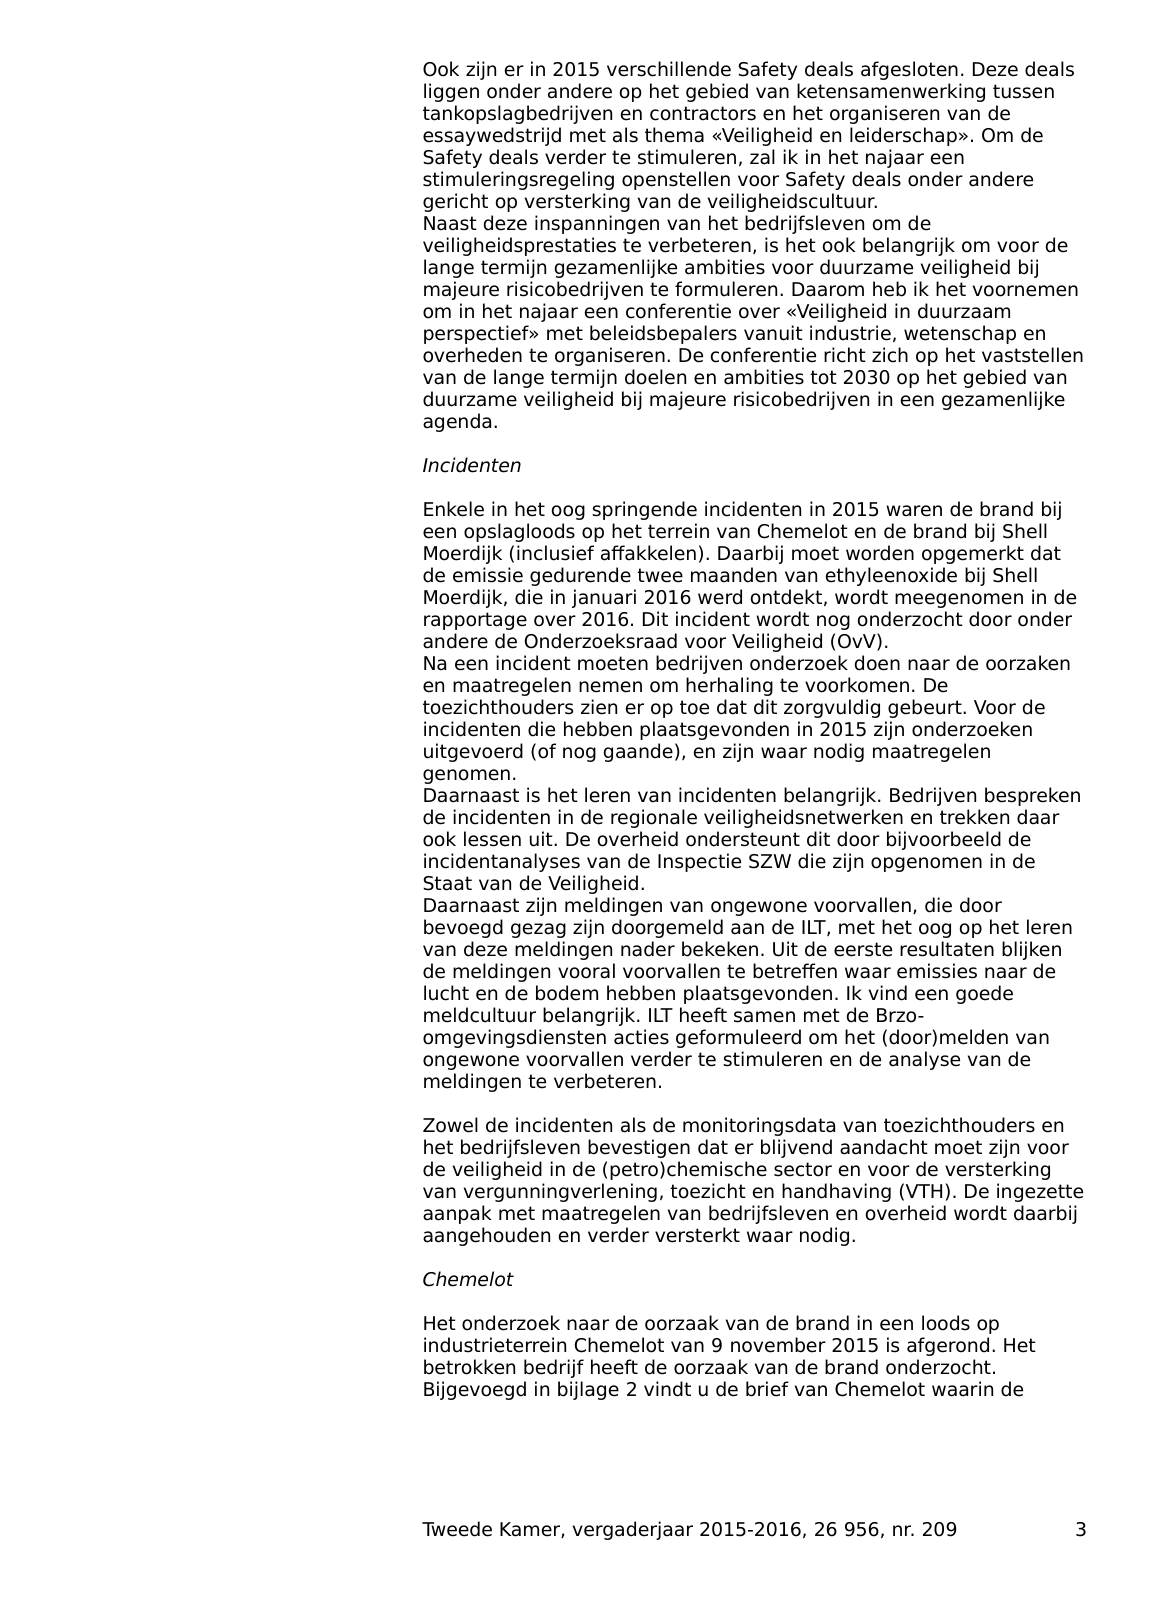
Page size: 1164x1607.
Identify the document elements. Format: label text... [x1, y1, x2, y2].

text Zowel de incidenten als de monitoringsdata van toezichthouders en het bedrijfsleven bevestigen dat er blijvend aandacht moet zijn voor de veiligheid in de (petro)chemische sector en voor de versterking van vergunningverlening, toezicht en handhaving (VTH). De ingezette aanpak met maatregelen van bedrijfsleven en overheid wordt daarbij aangehouden en verder versterkt waar nodig. [422, 1115, 1087, 1247]
text Naast deze inspanningen van het bedrijfsleven om de veiligheidsprestaties te verbeteren, is het ook belangrijk om voor de lange termijn gezamenlijke ambities voor duurzame veiligheid bij majeure risicobedrijven te formuleren. Daarom heb ik het voornemen om in het najaar een conferentie over «Veiligheid in duurzaam perspectief» met beleidsbepalers vanuit industrie, wetenschap en overheden te organiseren. De conferentie richt zich op het vaststellen van de lange termijn doelen en ambities tot 2030 op het gebied van duurzame veiligheid bij majeure risicobedrijven in een gezamenlijke agenda. [422, 213, 1087, 433]
text Na een incident moeten bedrijven onderzoek doen naar de oorzaken en maatregelen nemen om herhaling te voorkomen. De toezichthouders zien er op toe dat dit zorgvuldig gebeurt. Voor de incidenten die hebben plaatsgevonden in 2015 zijn onderzoeken uitgevoerd (of nog gaande), en zijn waar nodig maatregelen genomen. [422, 653, 1087, 785]
subtitle Chemelot [422, 1269, 1087, 1291]
text Enkele in het oog springende incidenten in 2015 waren de brand bij een opslagloods op het terrein van Chemelot en de brand bij Shell Moerdijk (inclusief affakkelen). Daarbij moet worden opgemerkt dat de emissie gedurende twee maanden van ethyleenoxide bij Shell Moerdijk, die in januari 2016 werd ontdekt, wordt meegenomen in de rapportage over 2016. Dit incident wordt nog onderzocht door onder andere de Onderzoeksraad voor Veiligheid (OvV). [422, 499, 1087, 653]
text Ook zijn er in 2015 verschillende Safety deals afgesloten. Deze deals liggen onder andere op het gebied van ketensamenwerking tussen tankopslagbedrijven en contractors en het organiseren van de essaywedstrijd met als thema «Veiligheid en leiderschap». Om de Safety deals verder te stimuleren, zal ik in het najaar een stimuleringsregeling openstellen voor Safety deals onder andere gericht op versterking van de veiligheidscultuur. [422, 59, 1087, 213]
text Daarnaast zijn meldingen van ongewone voorvallen, die door bevoegd gezag zijn doorgemeld aan de ILT, met het oog op het leren van deze meldingen nader bekeken. Uit de eerste resultaten blijken de meldingen vooral voorvallen te betreffen waar emissies naar de lucht en de bodem hebben plaatsgevonden. Ik vind een goede meldcultuur belangrijk. ILT heeft samen met de Brzo-omgevingsdiensten acties geformuleerd om het (door)melden van ongewone voorvallen verder te stimuleren en de analyse van de meldingen te verbeteren. [422, 895, 1087, 1092]
subtitle Incidenten [422, 455, 1087, 477]
text Het onderzoek naar de oorzaak van de brand in een loods op industrieterrein Chemelot van 9 november 2015 is afgerond. Het betrokken bedrijf heeft de oorzaak van de brand onderzocht. Bijgevoegd in bijlage 2 vindt u de brief van Chemelot waarin de [422, 1313, 1087, 1401]
text Daarnaast is het leren van incidenten belangrijk. Bedrijven bespreken de incidenten in de regionale veiligheidsnetwerken en trekken daar ook lessen uit. De overheid ondersteunt dit door bijvoorbeeld de incidentanalyses van de Inspectie SZW die zijn opgenomen in de Staat van de Veiligheid. [422, 785, 1087, 895]
